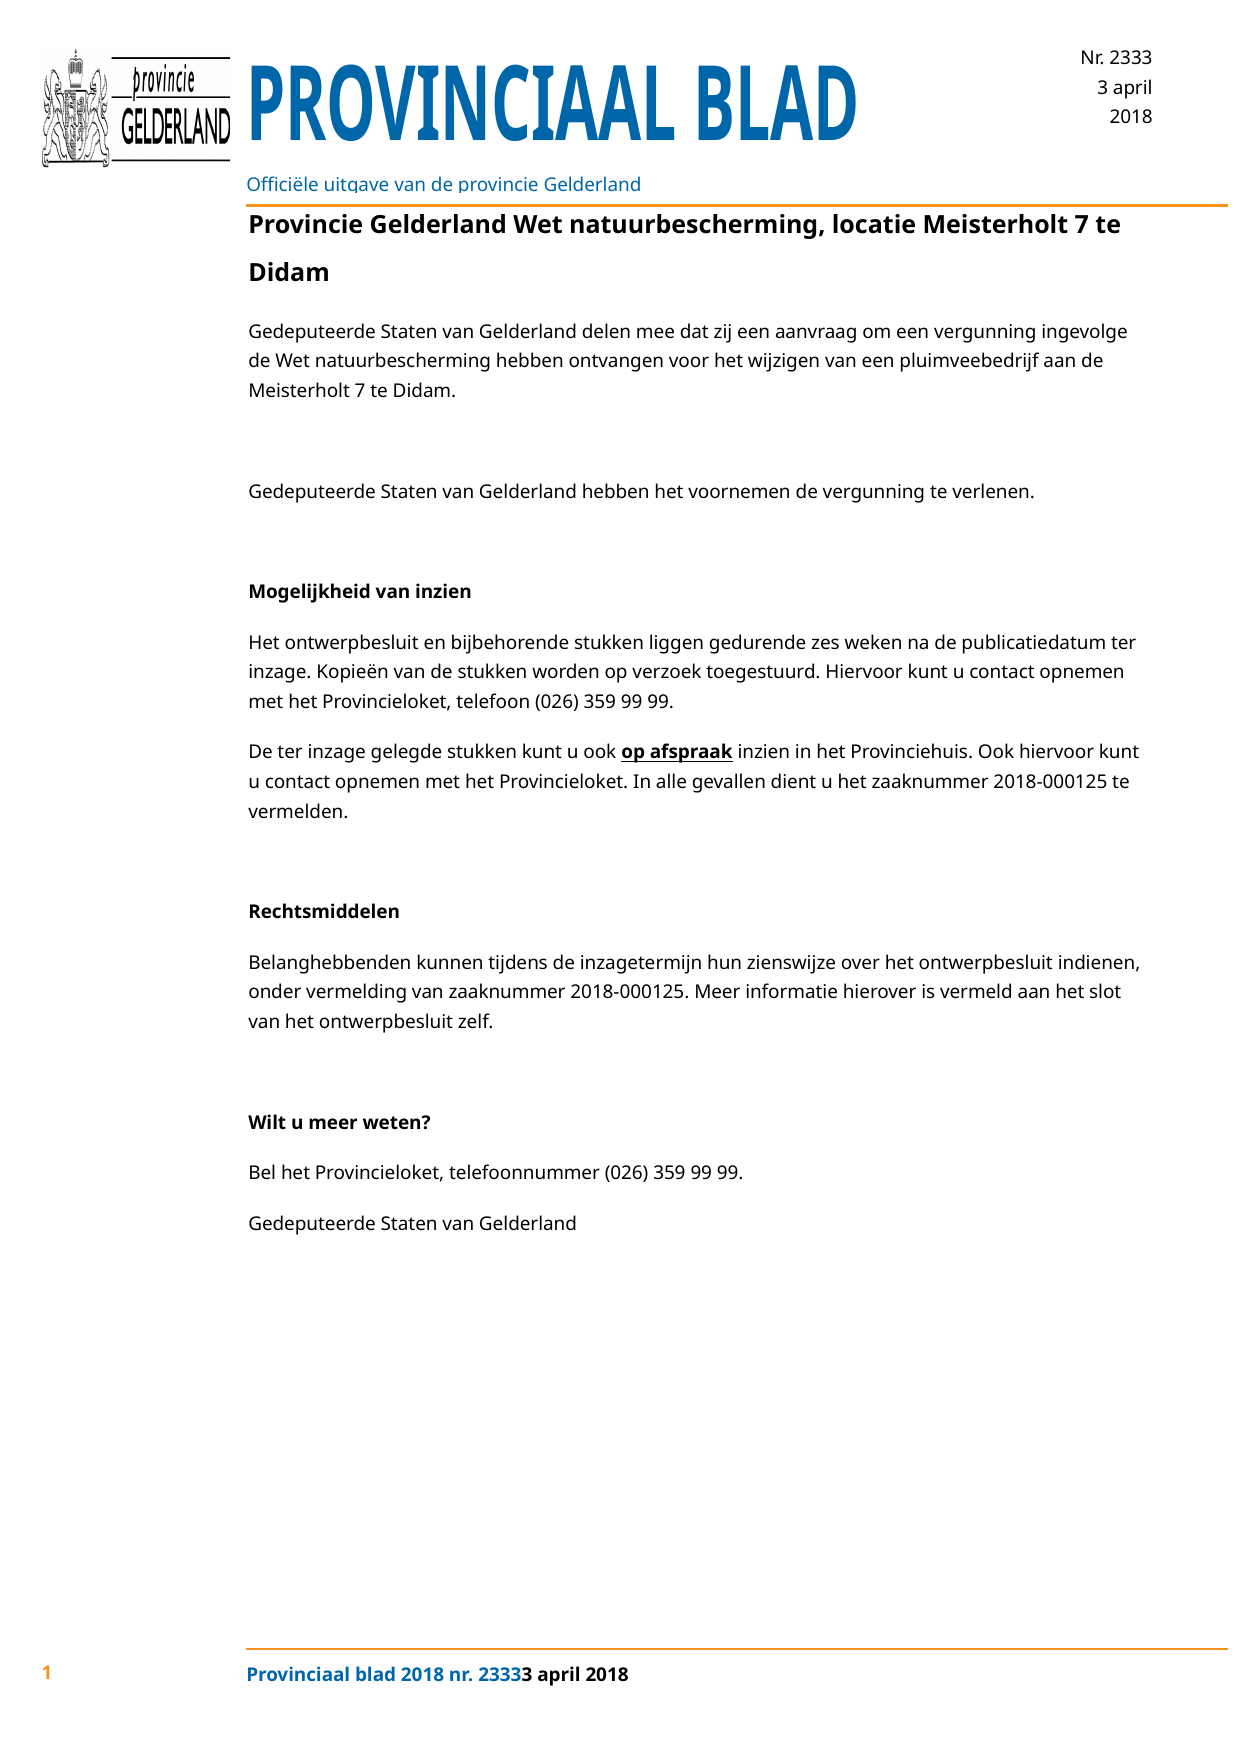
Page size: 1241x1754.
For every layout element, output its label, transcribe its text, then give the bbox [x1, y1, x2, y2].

text De ter inzage gelegde stukken kunt u ook op afspraak inzien in het Provinciehuis. Ook hiervoor kunt u contact opnemen met het Provincieloket. In alle gevallen dient u het zaaknummer 2018-000125 te vermelden. [248, 739, 1152, 824]
text Wilt u meer weten? [248, 1109, 1152, 1135]
text Gedeputeerde Staten van Gelderland [248, 1210, 1152, 1236]
text Mogelijkheid van inzien [248, 579, 1152, 604]
picture [41, 47, 231, 172]
text Provincie Gelderland Wet natuurbescherming, locatie Meisterholt 7 te Didam [248, 207, 1152, 288]
text Gedeputeerde Staten van Gelderland delen mee dat zij een aanvraag om een vergunning ingevolge de Wet natuurbescherming hebben ontvangen voor het wijzigen van een pluimveebedrijf aan de Meisterholt 7 te Didam. [248, 318, 1152, 403]
text Het ontwerpbesluit en bijbehorende stukken liggen gedurende zes weken na de publicatiedatum ter inzage. Kopieën van de stukken worden op verzoek toegestuurd. Hiervoor kunt u contact opnemen met het Provincieloket, telefoon (026) 359 99 99. [248, 629, 1152, 714]
text Belanghebbenden kunnen tijdens de inzagetermijn hun zienswijze over het ontwerpbesluit indienen, onder vermelding van zaaknummer 2018-000125. Meer informatie hierover is vermeld aan het slot van het ontwerpbesluit zelf. [248, 949, 1152, 1034]
text Rechtsmiddelen [248, 899, 1152, 924]
text Gedeputeerde Staten van Gelderland hebben het voornemen de vergunning te verlenen. [248, 478, 1152, 504]
text Bel het Provincieloket, telefoonnummer (026) 359 99 99. [248, 1159, 1152, 1185]
